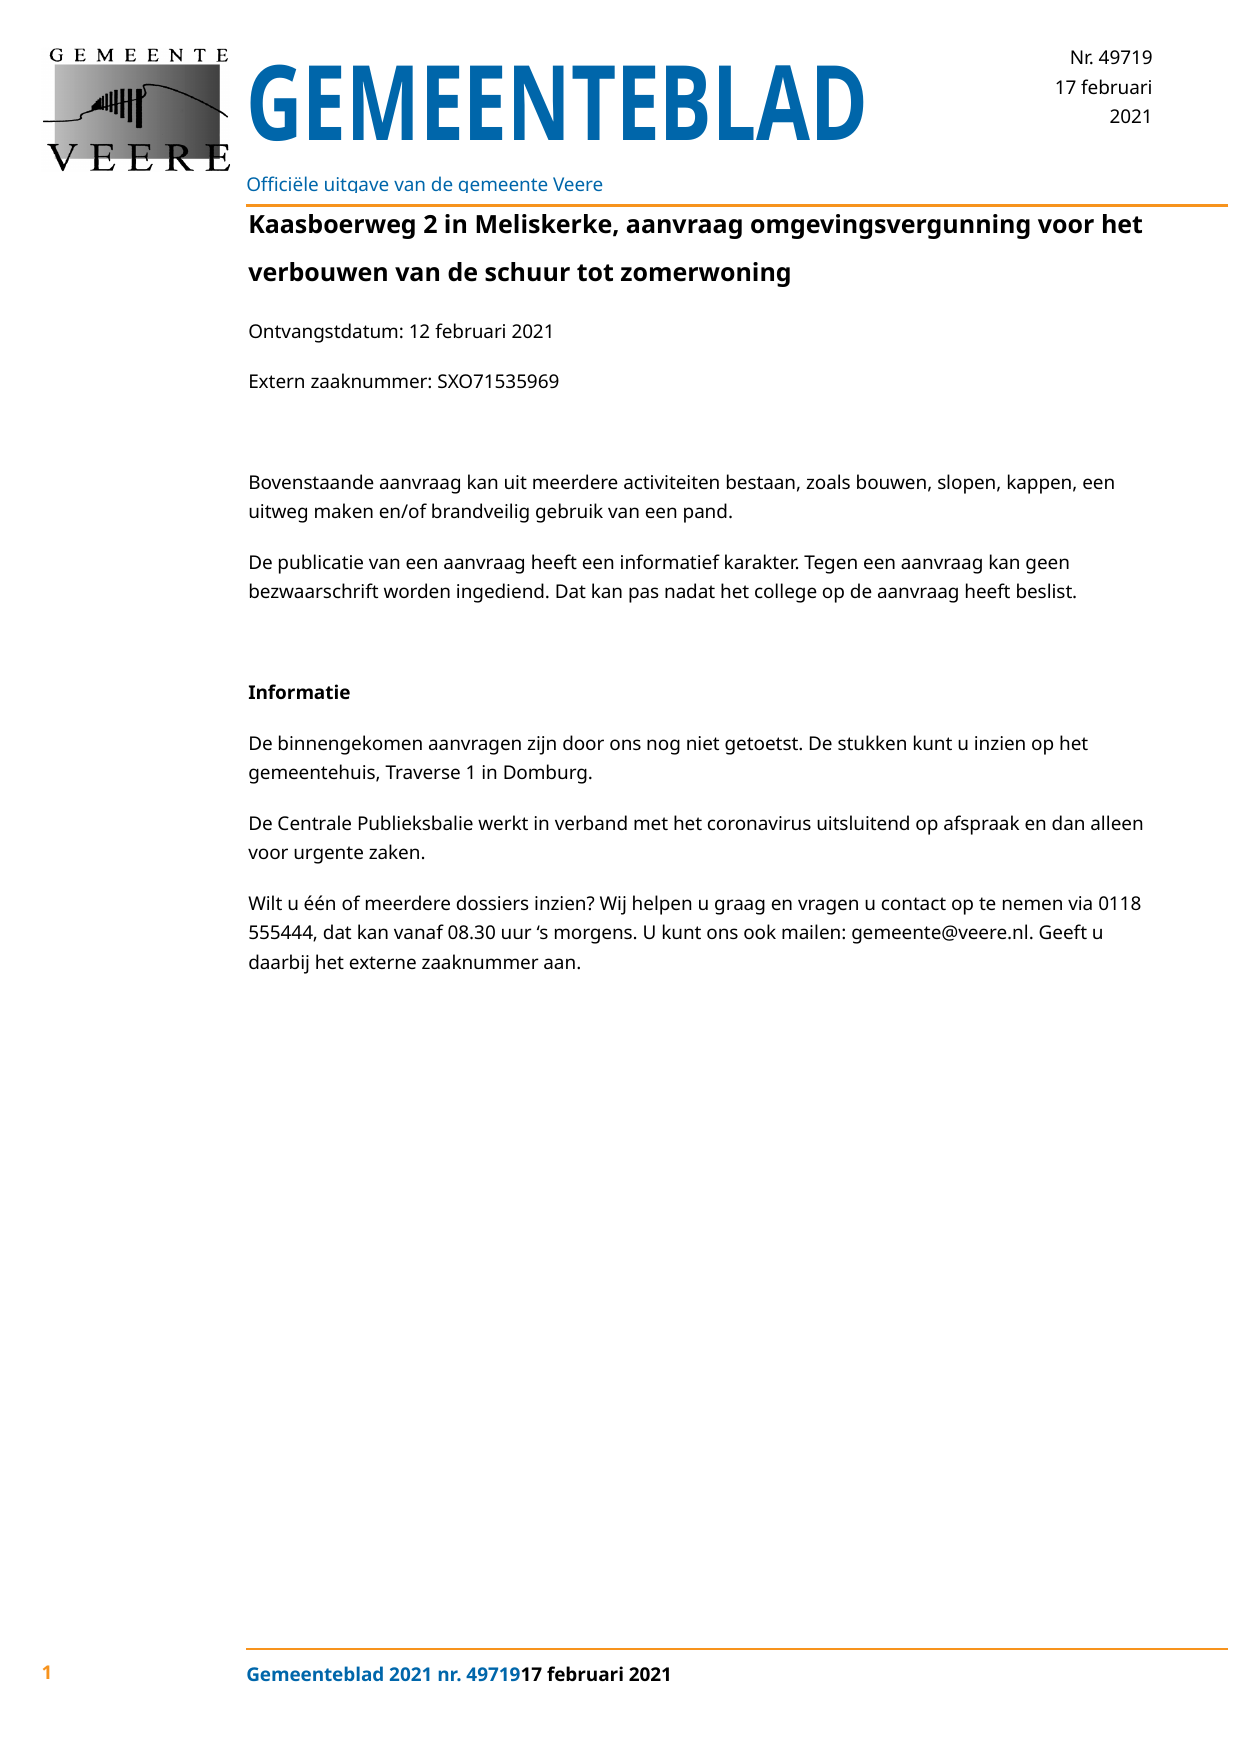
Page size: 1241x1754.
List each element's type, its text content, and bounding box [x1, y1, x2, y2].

text Kaasboerweg 2 in Meliskerke, aanvraag omgevingsvergunning voor het verbouwen van de schuur tot zomerwoning [248, 207, 1152, 288]
text Informatie [248, 679, 1152, 705]
text Bovenstaande aanvraag kan uit meerdere activiteiten bestaan, zoals bouwen, slopen, kappen, een uitweg maken en/of brandveilig gebruik van een pand. [248, 469, 1152, 524]
text Wilt u één of meerdere dossiers inzien? Wij helpen u graag en vragen u contact op te nemen via 0118 555444, dat kan vanaf 08.30 uur ‘s morgens. U kunt ons ook mailen: gemeente@veere.nl. Geeft u daarbij het externe zaaknummer aan. [248, 890, 1152, 975]
text Extern zaaknummer: SXO71535969 [248, 368, 1152, 394]
text De publicatie van een aanvraag heeft een informatief karakter. Tegen een aanvraag kan geen bezwaarschrift worden ingediend. Dat kan pas nadat het college op de aanvraag heeft beslist. [248, 549, 1152, 604]
text Ontvangstdatum: 12 februari 2021 [248, 318, 1152, 344]
picture [41, 47, 231, 172]
text De binnengekomen aanvragen zijn door ons nog niet getoetst. De stukken kunt u inzien op het gemeentehuis, Traverse 1 in Domburg. [248, 730, 1152, 785]
text De Centrale Publieksbalie werkt in verband met het coronavirus uitsluitend op afspraak en dan alleen voor urgente zaken. [248, 810, 1152, 865]
